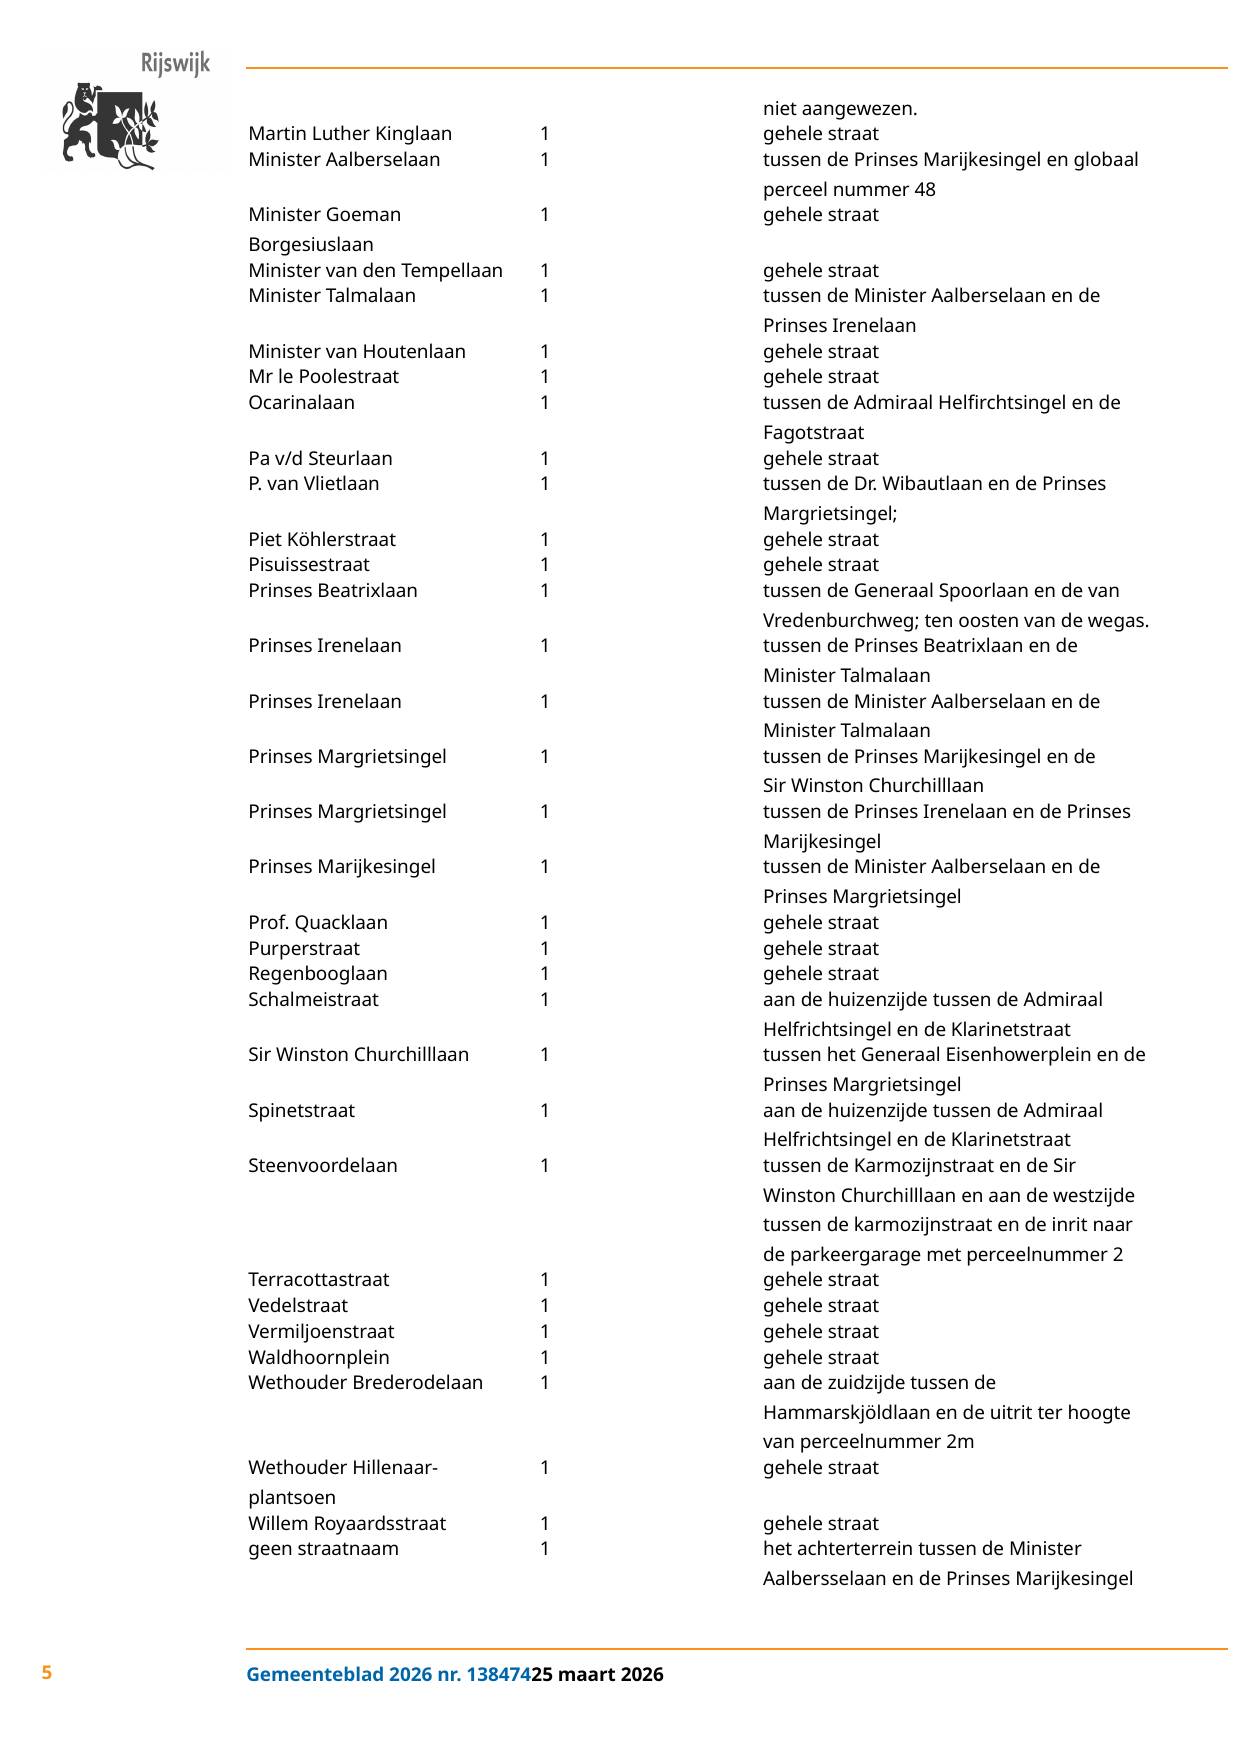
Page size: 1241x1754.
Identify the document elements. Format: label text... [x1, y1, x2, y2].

table_cell Martin Luther Kinglaan [248, 121, 539, 146]
table_cell tussen de Prinses Marijkesingel en globaal perceel nummer 48 [763, 146, 1152, 202]
table_cell gehele straat [763, 551, 1152, 577]
table_cell gehele straat [763, 909, 1152, 935]
table_cell Pa v/d Steurlaan [248, 445, 539, 470]
table_cell 1 [540, 551, 763, 577]
table_cell 1 [540, 1370, 763, 1454]
table_cell 1 [540, 854, 763, 909]
table_cell Minister van den Tempellaan [248, 257, 539, 283]
table_cell gehele straat [763, 1267, 1152, 1292]
table_cell Prinses Beatrixlaan [248, 577, 539, 632]
table_cell 1 [540, 257, 763, 283]
table_cell gehele straat [763, 338, 1152, 364]
table_cell Vermiljoenstraat [248, 1318, 539, 1344]
table_cell Schalmeistraat [248, 986, 539, 1042]
table_cell gehele straat [763, 961, 1152, 986]
table_cell 1 [540, 1455, 763, 1510]
table_cell Prinses Margrietsingel [248, 743, 539, 798]
table_cell tussen de Karmozijnstraat en de Sir Winston Churchilllaan en aan de westzijde tussen de karmozijnstraat en de inrit naar de parkeergarage met perceelnummer 2 [763, 1152, 1152, 1267]
table_cell tussen de Minister Aalberselaan en de Prinses Margrietsingel [763, 854, 1152, 909]
table_cell Waldhoornplein [248, 1344, 539, 1369]
table_cell 1 [540, 909, 763, 935]
table_cell 1 [540, 1267, 763, 1292]
table_cell Pisuissestraat [248, 551, 539, 577]
table_cell 1 [540, 743, 763, 798]
table_cell 1 [540, 1344, 763, 1369]
table_cell gehele straat [763, 1318, 1152, 1344]
table_cell Minister Aalberselaan [248, 146, 539, 202]
table_cell 1 [540, 799, 763, 854]
table_cell gehele straat [763, 526, 1152, 551]
table_cell 1 [540, 526, 763, 551]
table_cell 1 [540, 389, 763, 445]
table_cell Minister Goeman Borgesiuslaan [248, 202, 539, 257]
table_cell gehele straat [763, 121, 1152, 146]
table_cell Wethouder Brederodelaan [248, 1370, 539, 1454]
table_cell gehele straat [763, 1344, 1152, 1369]
table_cell gehele straat [763, 935, 1152, 961]
table_cell tussen de Prinses Beatrixlaan en de Minister Talmalaan [763, 633, 1152, 688]
table_cell gehele straat [763, 202, 1152, 257]
table_cell Purperstraat [248, 935, 539, 961]
table_cell Ocarinalaan [248, 389, 539, 445]
table_cell 1 [540, 633, 763, 688]
table_cell 1 [540, 935, 763, 961]
table_cell Mr le Poolestraat [248, 364, 539, 389]
table_cell niet aangewezen. [763, 95, 1152, 121]
table_cell Prinses Irenelaan [248, 633, 539, 688]
table_cell 1 [540, 338, 763, 364]
table_cell het achterterrein tussen de Minister Aalbersselaan en de Prinses Marijkesingel [763, 1536, 1152, 1591]
table_cell Minister van Houtenlaan [248, 338, 539, 364]
table_cell 1 [540, 961, 763, 986]
table_cell 1 [540, 470, 763, 526]
table_cell tussen het Generaal Eisenhowerplein en de Prinses Margrietsingel [763, 1042, 1152, 1097]
table_cell geen straatnaam [248, 1536, 539, 1591]
table_cell 1 [540, 445, 763, 470]
table_cell Prinses Margrietsingel [248, 799, 539, 854]
table_cell Minister Talmalaan [248, 283, 539, 338]
table_cell 1 [540, 1293, 763, 1318]
table_cell Willem Royaardsstraat [248, 1510, 539, 1536]
table_cell 1 [540, 1152, 763, 1267]
table_cell Regenbooglaan [248, 961, 539, 986]
table_cell aan de huizenzijde tussen de Admiraal Helfrichtsingel en de Klarinetstraat [763, 1097, 1152, 1152]
table_cell [540, 95, 763, 121]
table_cell 1 [540, 146, 763, 202]
table_cell gehele straat [763, 257, 1152, 283]
table_cell gehele straat [763, 445, 1152, 470]
table_cell Steenvoordelaan [248, 1152, 539, 1267]
table_cell aan de zuidzijde tussen de Hammarskjöldlaan en de uitrit ter hoogte van perceelnummer 2m [763, 1370, 1152, 1454]
table_cell 1 [540, 364, 763, 389]
table_cell [248, 95, 539, 121]
table_cell 1 [540, 1510, 763, 1536]
table_cell tussen de Generaal Spoorlaan en de van Vredenburchweg; ten oosten van de wegas. [763, 577, 1152, 632]
table_cell tussen de Minister Aalberselaan en de Prinses Irenelaan [763, 283, 1152, 338]
table_cell Piet Köhlerstraat [248, 526, 539, 551]
table_cell 1 [540, 1097, 763, 1152]
table_cell 1 [540, 1318, 763, 1344]
table_cell gehele straat [763, 364, 1152, 389]
table_cell gehele straat [763, 1293, 1152, 1318]
table_cell Prof. Quacklaan [248, 909, 539, 935]
table_cell 1 [540, 1042, 763, 1097]
table_cell Prinses Marijkesingel [248, 854, 539, 909]
table_cell Sir Winston Churchilllaan [248, 1042, 539, 1097]
table_cell 1 [540, 283, 763, 338]
table_cell gehele straat [763, 1510, 1152, 1536]
table_cell tussen de Prinses Irenelaan en de Prinses Marijkesingel [763, 799, 1152, 854]
table_cell 1 [540, 121, 763, 146]
table_cell Vedelstraat [248, 1293, 539, 1318]
table_cell P. van Vlietlaan [248, 470, 539, 526]
table_cell 1 [540, 688, 763, 743]
table_cell 1 [540, 986, 763, 1042]
table_cell tussen de Admiraal Helfirchtsingel en de Fagotstraat [763, 389, 1152, 445]
table_cell tussen de Minister Aalberselaan en de Minister Talmalaan [763, 688, 1152, 743]
table_cell tussen de Prinses Marijkesingel en de Sir Winston Churchilllaan [763, 743, 1152, 798]
table_cell 1 [540, 202, 763, 257]
table_cell Wethouder Hillenaar- plantsoen [248, 1455, 539, 1510]
table_cell tussen de Dr. Wibautlaan en de Prinses Margrietsingel; [763, 470, 1152, 526]
table_cell 1 [540, 1536, 763, 1591]
table_cell Spinetstraat [248, 1097, 539, 1152]
table_cell gehele straat [763, 1455, 1152, 1510]
table_cell Terracottastraat [248, 1267, 539, 1292]
table_cell 1 [540, 577, 763, 632]
table_cell aan de huizenzijde tussen de Admiraal Helfrichtsingel en de Klarinetstraat [763, 986, 1152, 1042]
table_cell Prinses Irenelaan [248, 688, 539, 743]
picture [41, 47, 231, 172]
